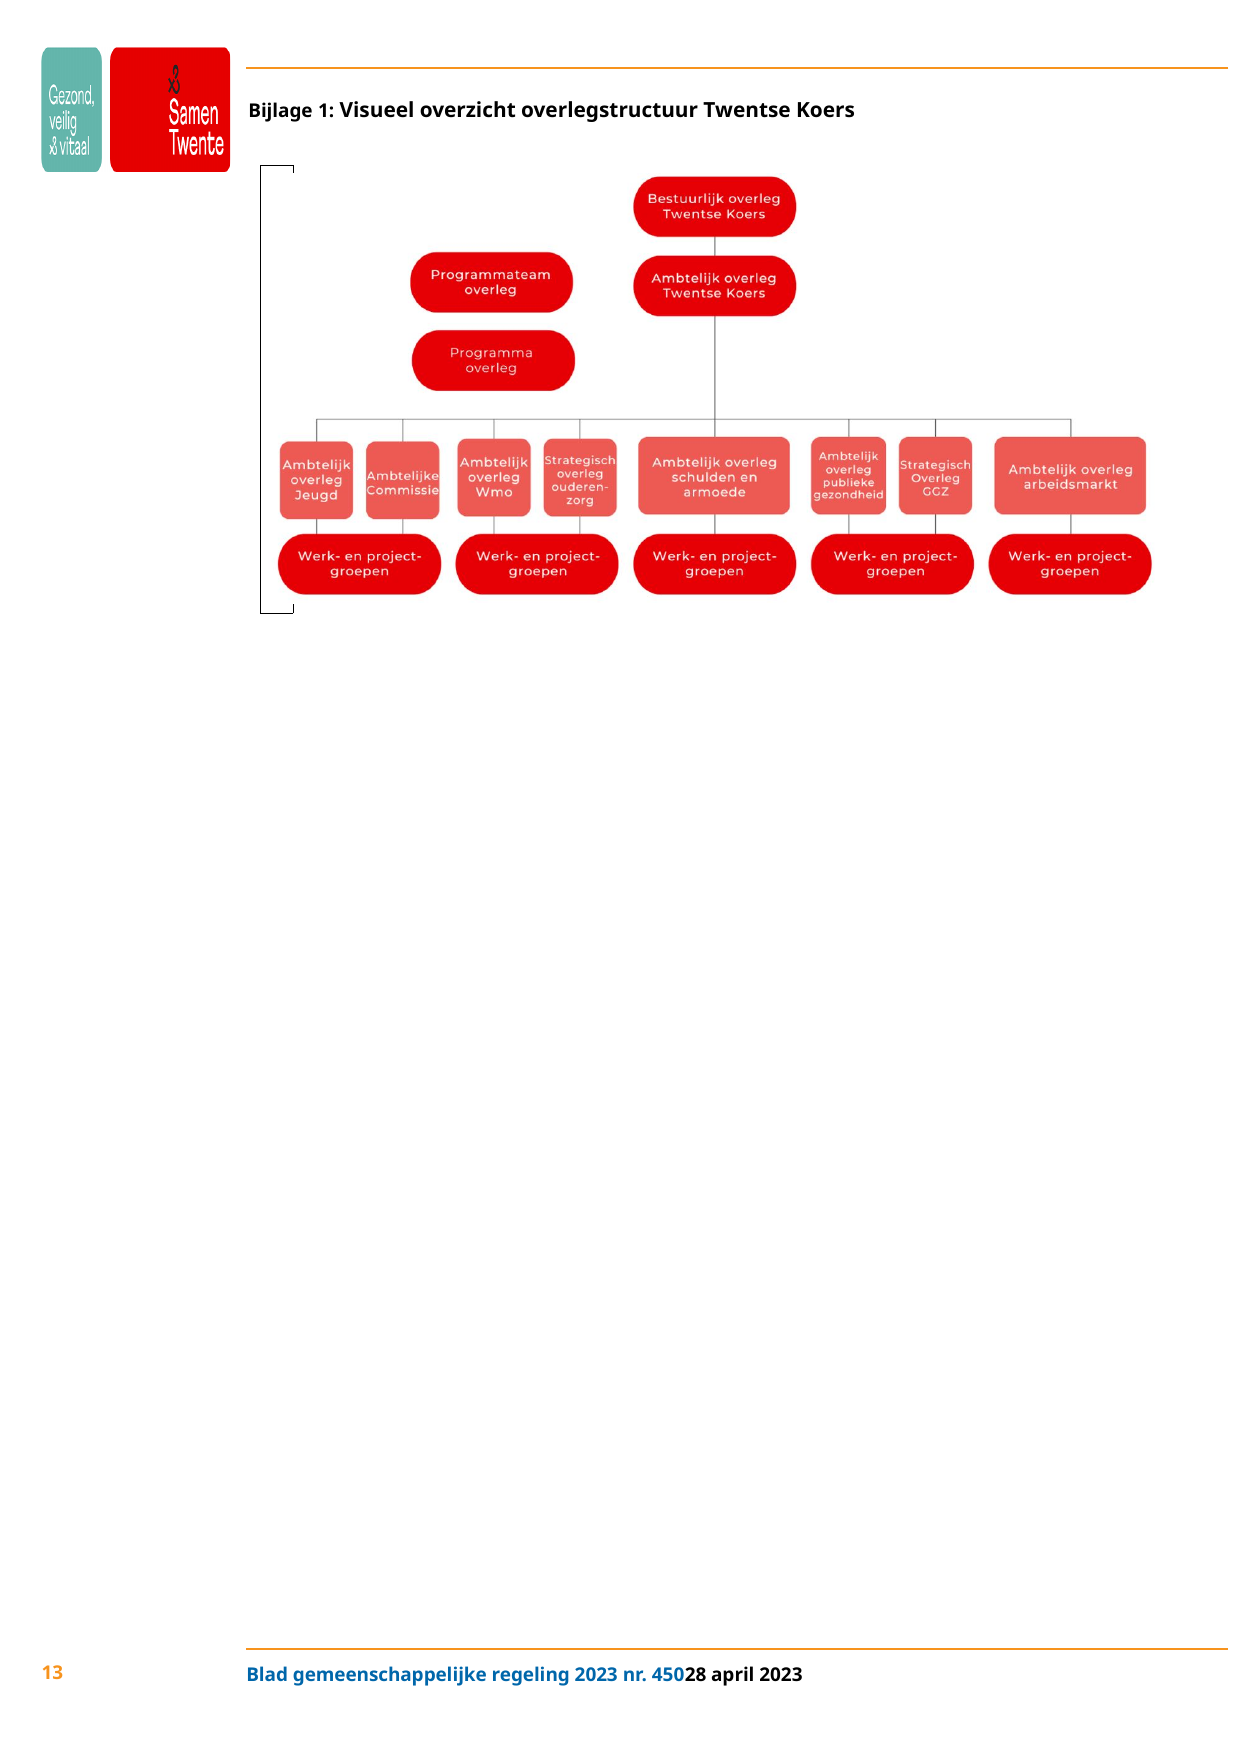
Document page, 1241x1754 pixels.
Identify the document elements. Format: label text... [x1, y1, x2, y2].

text Bijlage 1: Visueel overzicht overlegstructuur Twentse Koers [248, 95, 1152, 123]
picture [41, 47, 231, 172]
picture [268, 173, 1155, 604]
